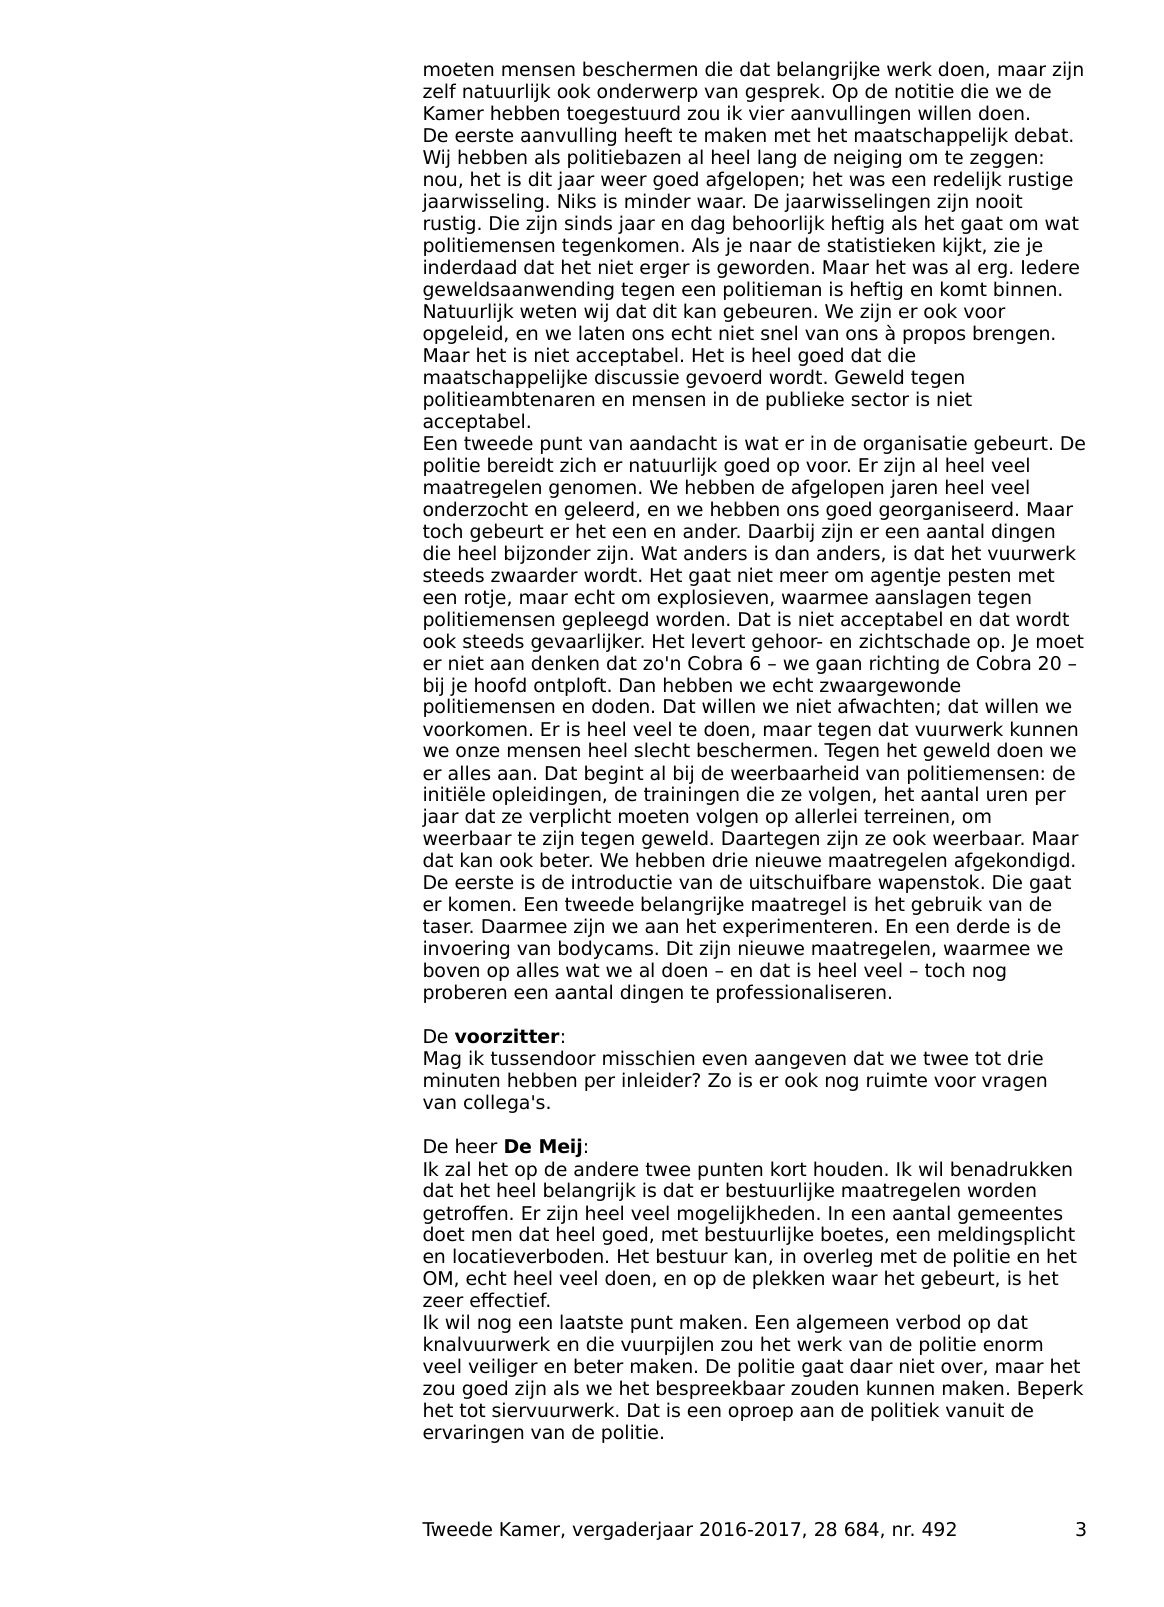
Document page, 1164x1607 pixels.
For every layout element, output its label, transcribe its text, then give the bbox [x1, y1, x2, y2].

text Mag ik tussendoor misschien even aangeven dat we twee tot drie minuten hebben per inleider? Zo is er ook nog ruimte voor vragen van collega's. [422, 1048, 1087, 1114]
text moeten mensen beschermen die dat belangrijke werk doen, maar zijn zelf natuurlijk ook onderwerp van gesprek. Op de notitie die we de Kamer hebben toegestuurd zou ik vier aanvullingen willen doen. [422, 59, 1087, 125]
text Ik wil nog een laatste punt maken. Een algemeen verbod op dat knalvuurwerk en die vuurpijlen zou het werk van de politie enorm veel veiliger en beter maken. De politie gaat daar niet over, maar het zou goed zijn als we het bespreekbaar zouden kunnen maken. Beperk het tot siervuurwerk. Dat is een oproep aan de politiek vanuit de ervaringen van de politie. [422, 1312, 1087, 1444]
text De heer De Meij: [422, 1136, 1087, 1158]
text De voorzitter: [422, 1026, 1087, 1048]
text De eerste aanvulling heeft te maken met het maatschappelijk debat. Wij hebben als politiebazen al heel lang de neiging om te zeggen: nou, het is dit jaar weer goed afgelopen; het was een redelijk rustige jaarwisseling. Niks is minder waar. De jaarwisselingen zijn nooit rustig. Die zijn sinds jaar en dag behoorlijk heftig als het gaat om wat politiemensen tegenkomen. Als je naar de statistieken kijkt, zie je inderdaad dat het niet erger is geworden. Maar het was al erg. Iedere geweldsaanwending tegen een politieman is heftig en komt binnen. Natuurlijk weten wij dat dit kan gebeuren. We zijn er ook voor opgeleid, en we laten ons echt niet snel van ons à propos brengen. Maar het is niet acceptabel. Het is heel goed dat die maatschappelijke discussie gevoerd wordt. Geweld tegen politieambtenaren en mensen in de publieke sector is niet acceptabel. [422, 125, 1087, 433]
text Ik zal het op de andere twee punten kort houden. Ik wil benadrukken dat het heel belangrijk is dat er bestuurlijke maatregelen worden getroffen. Er zijn heel veel mogelijkheden. In een aantal gemeentes doet men dat heel goed, met bestuurlijke boetes, een meldingsplicht en locatieverboden. Het bestuur kan, in overleg met de politie en het OM, echt heel veel doen, en op de plekken waar het gebeurt, is het zeer effectief. [422, 1158, 1087, 1312]
text Een tweede punt van aandacht is wat er in de organisatie gebeurt. De politie bereidt zich er natuurlijk goed op voor. Er zijn al heel veel maatregelen genomen. We hebben de afgelopen jaren heel veel onderzocht en geleerd, en we hebben ons goed georganiseerd. Maar toch gebeurt er het een en ander. Daarbij zijn er een aantal dingen die heel bijzonder zijn. Wat anders is dan anders, is dat het vuurwerk steeds zwaarder wordt. Het gaat niet meer om agentje pesten met een rotje, maar echt om explosieven, waarmee aanslagen tegen politiemensen gepleegd worden. Dat is niet acceptabel en dat wordt ook steeds gevaarlijker. Het levert gehoor- en zichtschade op. Je moet er niet aan denken dat zo'n Cobra 6 – we gaan richting de Cobra 20 – bij je hoofd ontploft. Dan hebben we echt zwaargewonde politiemensen en doden. Dat willen we niet afwachten; dat willen we voorkomen. Er is heel veel te doen, maar tegen dat vuurwerk kunnen we onze mensen heel slecht beschermen. Tegen het geweld doen we er alles aan. Dat begint al bij de weerbaarheid van politiemensen: de initiële opleidingen, de trainingen die ze volgen, het aantal uren per jaar dat ze verplicht moeten volgen op allerlei terreinen, om weerbaar te zijn tegen geweld. Daartegen zijn ze ook weerbaar. Maar dat kan ook beter. We hebben drie nieuwe maatregelen afgekondigd. De eerste is de introductie van de uitschuifbare wapenstok. Die gaat er komen. Een tweede belangrijke maatregel is het gebruik van de taser. Daarmee zijn we aan het experimenteren. En een derde is de invoering van bodycams. Dit zijn nieuwe maatregelen, waarmee we boven op alles wat we al doen – en dat is heel veel – toch nog proberen een aantal dingen te professionaliseren. [422, 433, 1087, 1004]
